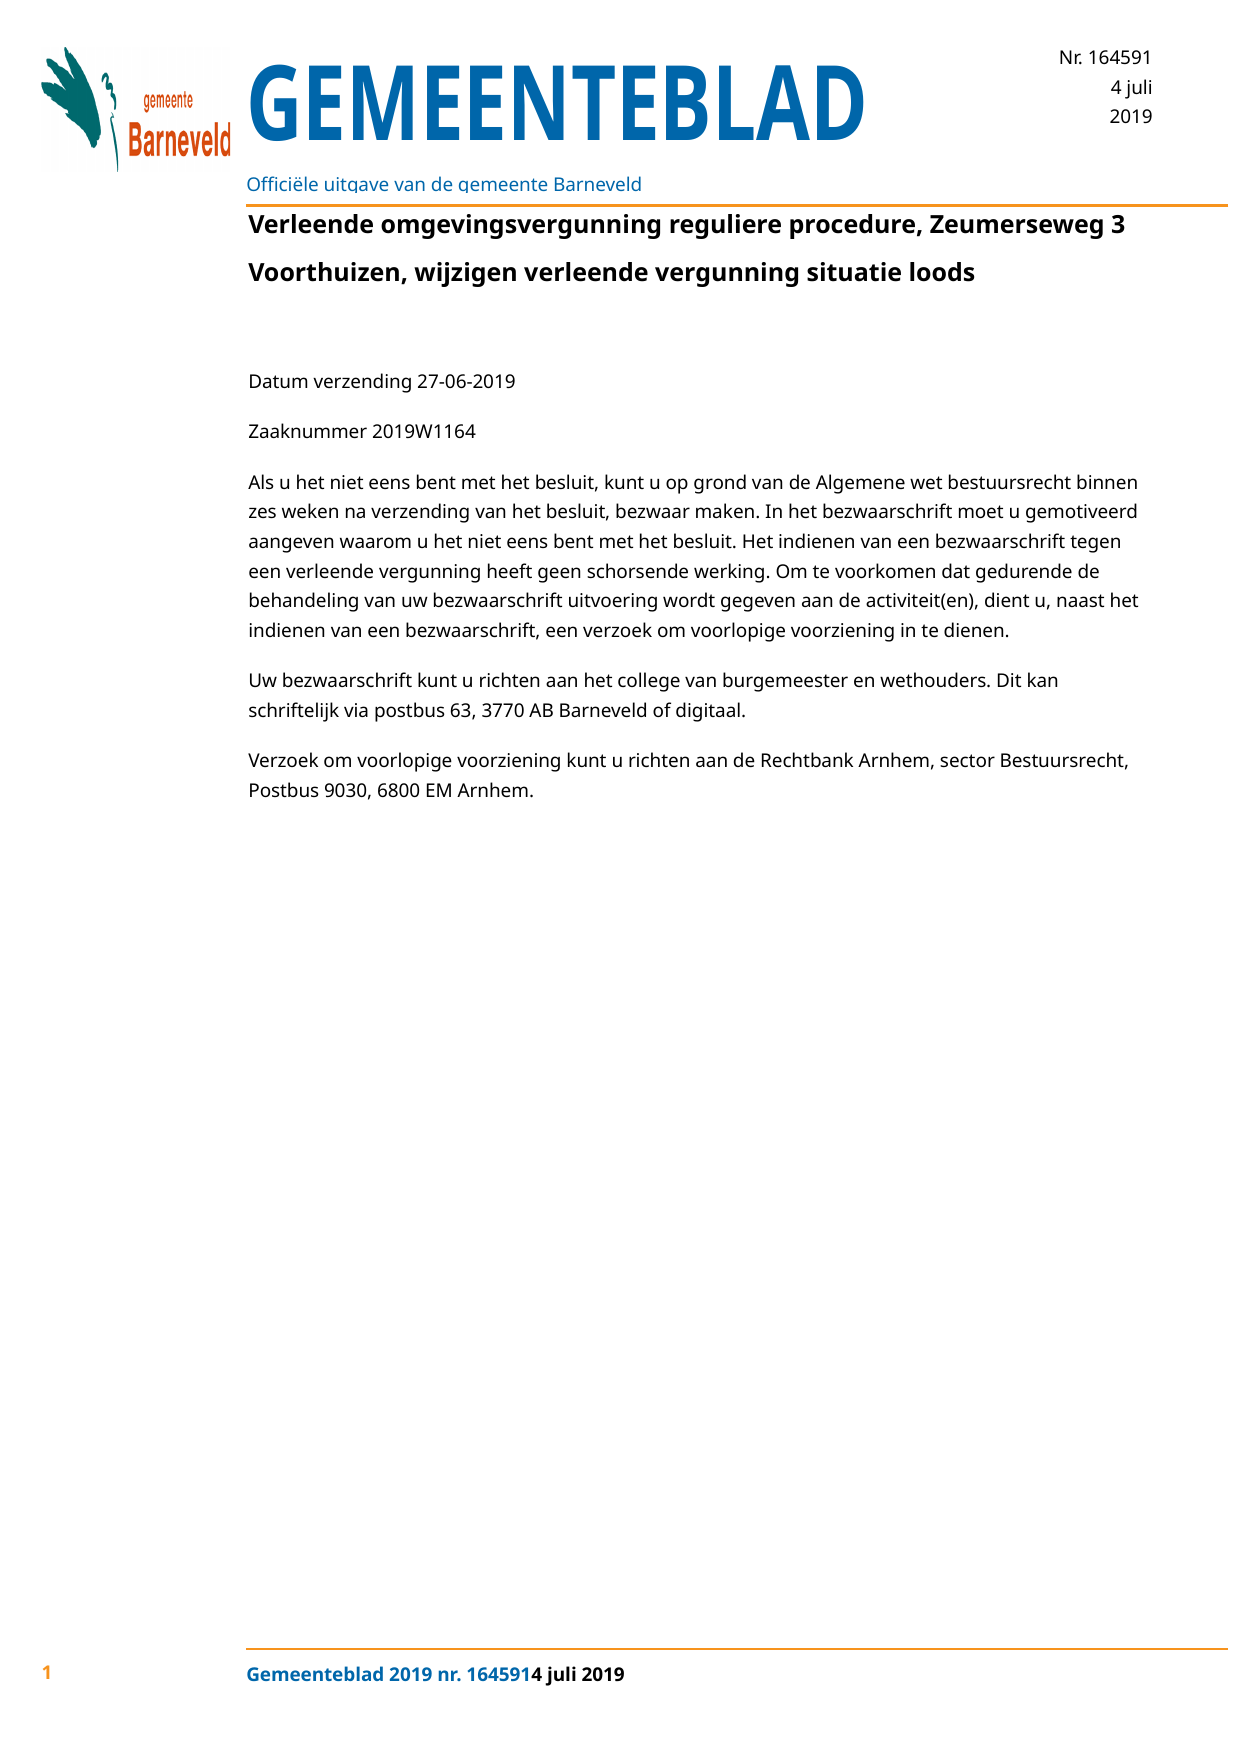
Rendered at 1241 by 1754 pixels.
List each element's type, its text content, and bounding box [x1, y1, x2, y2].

picture [41, 47, 231, 172]
text Datum verzending 27-06-2019 [248, 368, 1152, 394]
text Verzoek om voorlopige voorziening kunt u richten aan de Rechtbank Arnhem, sector Bestuursrecht, Postbus 9030, 6800 EM Arnhem. [248, 747, 1152, 803]
text Verleende omgevingsvergunning reguliere procedure, Zeumerseweg 3 Voorthuizen, wijzigen verleende vergunning situatie loods [248, 207, 1152, 288]
text Zaaknummer 2019W1164 [248, 419, 1152, 444]
text Als u het niet eens bent met het besluit, kunt u op grond van de Algemene wet bestuursrecht binnen zes weken na verzending van het besluit, bezwaar maken. In het bezwaarschrift moet u gemotiveerd aangeven waarom u het niet eens bent met het besluit. Het indienen van een bezwaarschrift tegen een verleende vergunning heeft geen schorsende werking. Om te voorkomen dat gedurende de behandeling van uw bezwaarschrift uitvoering wordt gegeven aan de activiteit(en), dient u, naast het indienen van een bezwaarschrift, een verzoek om voorlopige voorziening in te dienen. [248, 469, 1152, 643]
text Uw bezwaarschrift kunt u richten aan het college van burgemeester en wethouders. Dit kan schriftelijk via postbus 63, 3770 AB Barneveld of digitaal. [248, 667, 1152, 723]
